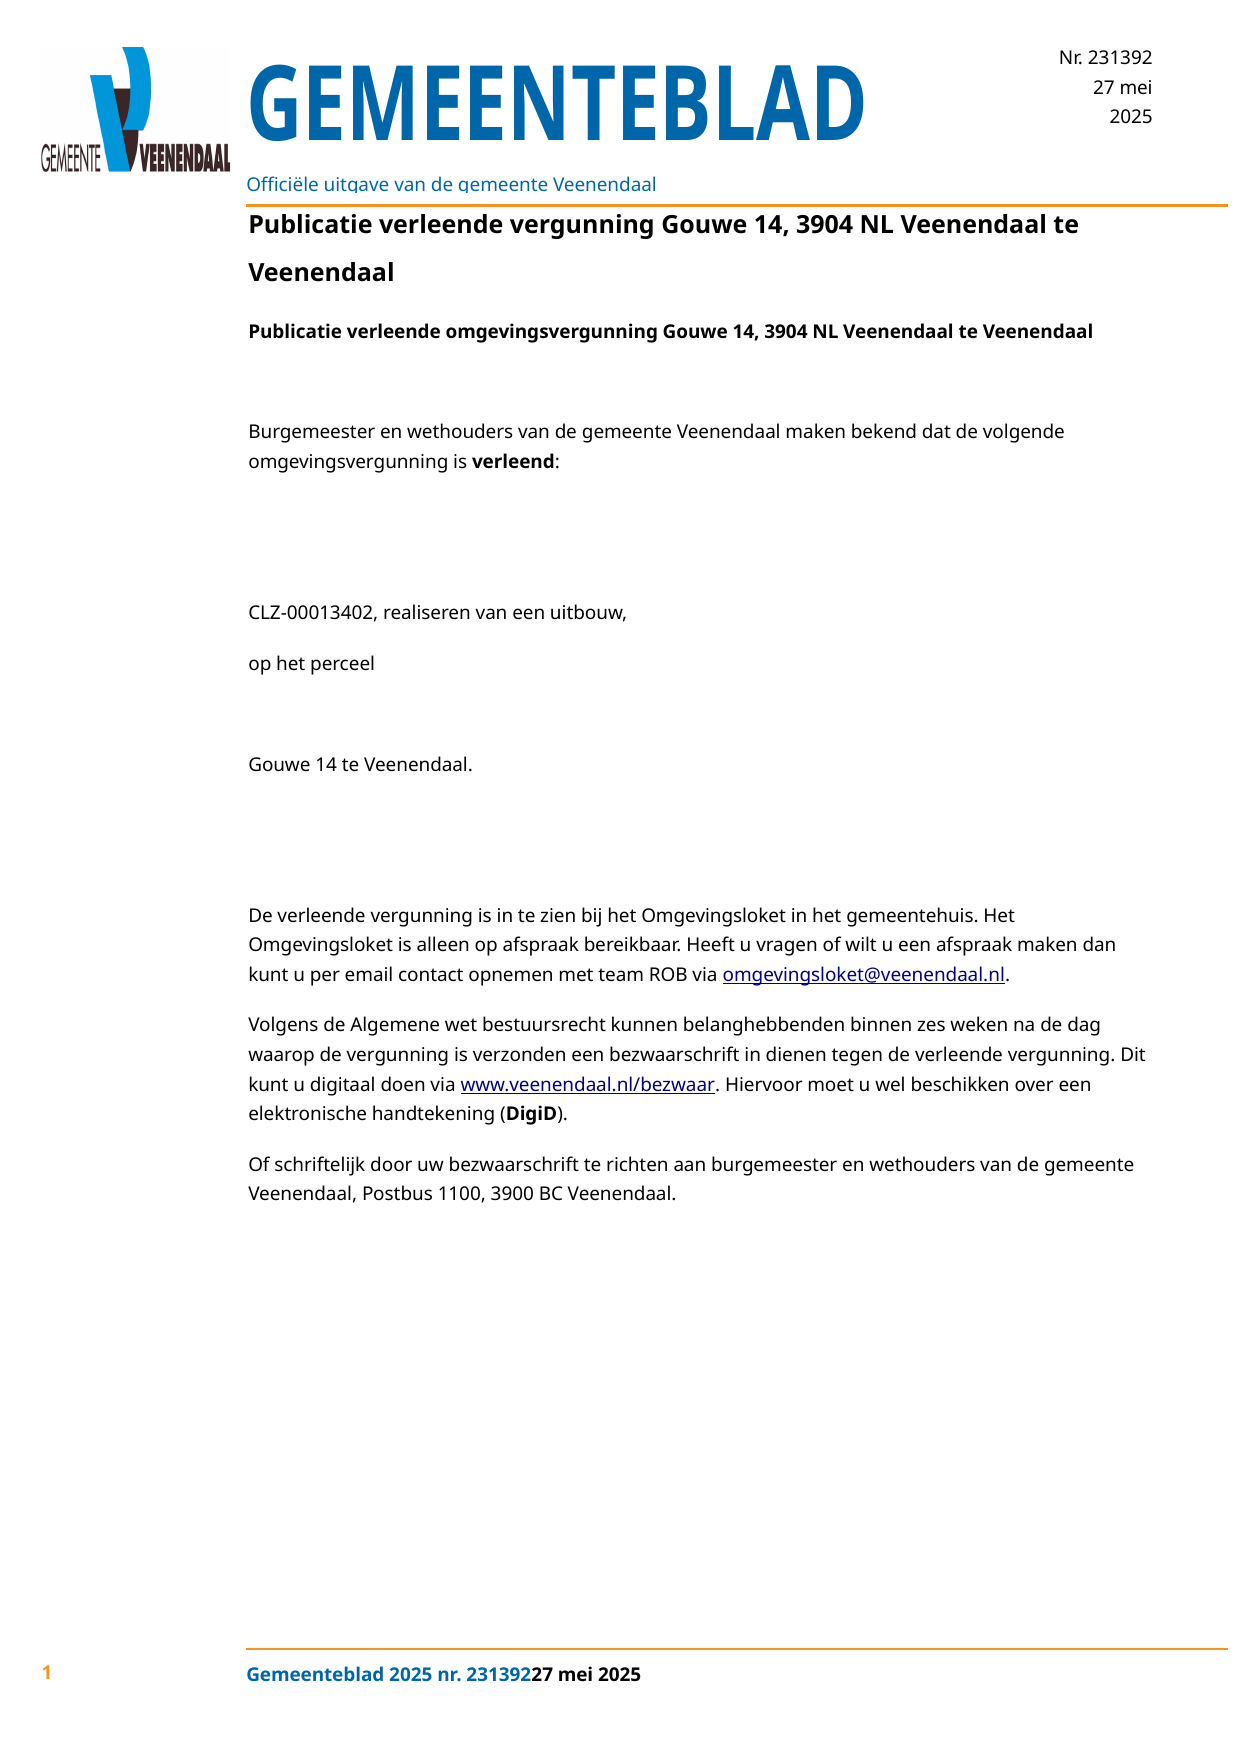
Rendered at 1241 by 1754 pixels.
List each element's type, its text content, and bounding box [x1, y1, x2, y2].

text Publicatie verleende omgevingsvergunning Gouwe 14, 3904 NL Veenendaal te Veenendaal [248, 318, 1152, 344]
text De verleende vergunning is in te zien bij het Omgevingsloket in het gemeentehuis. Het Omgevingsloket is alleen op afspraak bereikbaar. Heeft u vragen of wilt u een afspraak maken dan kunt u per email contact opnemen met team ROB via omgevingsloket@veenendaal.nl. [248, 902, 1152, 987]
text Volgens de Algemene wet bestuursrecht kunnen belanghebbenden binnen zes weken na de dag waarop de vergunning is verzonden een bezwaarschrift in dienen tegen de verleende vergunning. Dit kunt u digitaal doen via www.veenendaal.nl/bezwaar. Hiervoor moet u wel beschikken over een elektronische handtekening (DigiD). [248, 1012, 1152, 1126]
text Burgemeester en wethouders van de gemeente Veenendaal maken bekend dat de volgende omgevingsvergunning is verleend: [248, 419, 1152, 474]
text op het perceel [248, 650, 1152, 676]
picture [41, 47, 130, 172]
text CLZ-00013402, realiseren van een uitbouw, [248, 599, 1152, 625]
text Gouwe 14 te Veenendaal. [248, 751, 1152, 777]
text Publicatie verleende vergunning Gouwe 14, 3904 NL Veenendaal te Veenendaal [248, 207, 1152, 288]
picture [123, 47, 231, 172]
text Of schriftelijk door uw bezwaarschrift te richten aan burgemeester en wethouders van de gemeente Veenendaal, Postbus 1100, 3900 BC Veenendaal. [248, 1151, 1152, 1206]
